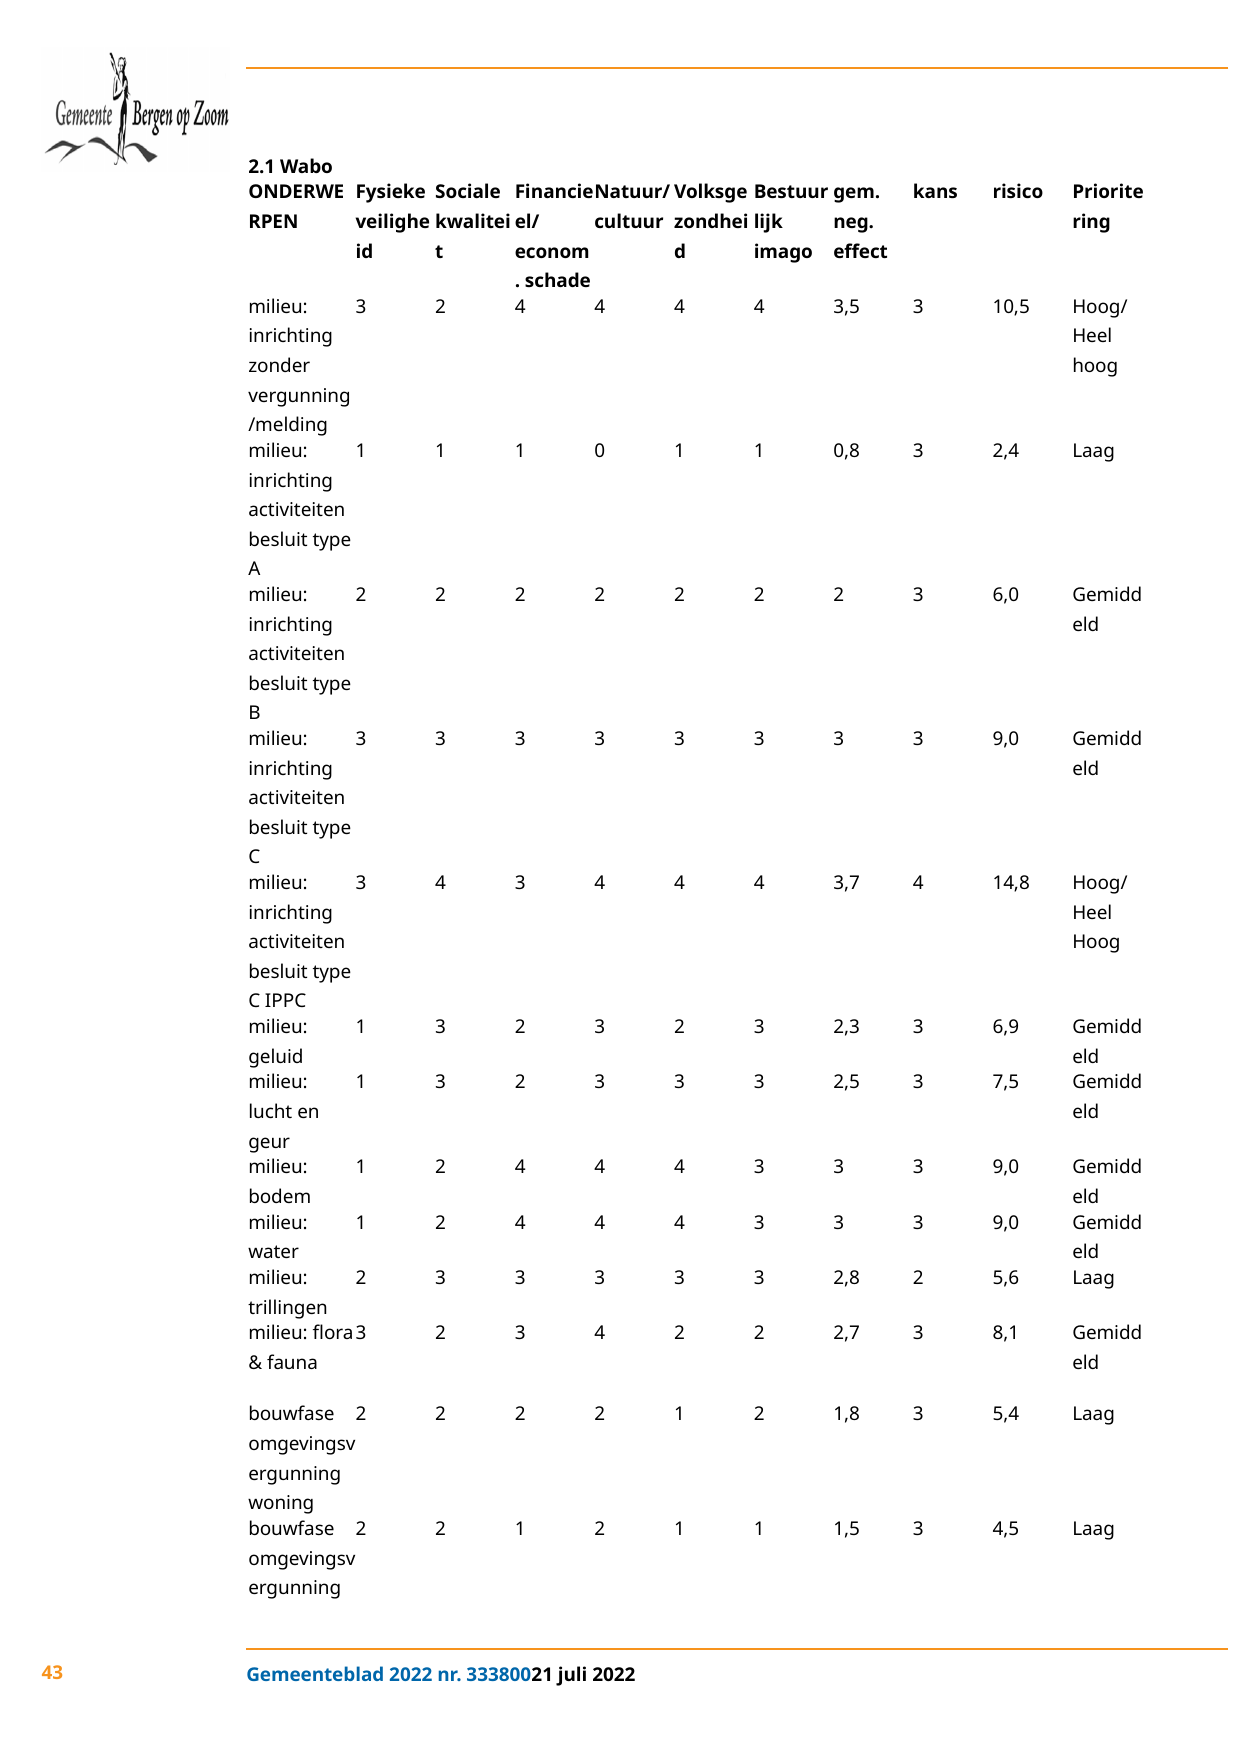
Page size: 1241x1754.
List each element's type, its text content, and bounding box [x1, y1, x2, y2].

table_cell 3 [913, 1154, 992, 1209]
table_cell 3 [754, 1154, 833, 1209]
table_cell 2 [435, 581, 514, 725]
table_cell 2 [355, 581, 435, 725]
table_cell 2 [355, 1401, 435, 1515]
table_cell 3 [594, 1069, 674, 1154]
table_cell 3 [355, 1320, 435, 1375]
table_cell 3 [754, 1014, 833, 1069]
table_cell 3 [913, 1014, 992, 1069]
table_cell 4 [594, 869, 674, 1013]
table_cell [435, 1375, 514, 1401]
table_cell 3 [594, 1264, 674, 1319]
table_cell 3 [515, 725, 594, 869]
table_cell 2 [674, 1014, 753, 1069]
table_cell 1 [355, 1014, 435, 1069]
table_cell 9,0 [992, 725, 1072, 869]
table_header kans [913, 179, 992, 293]
table_cell 2 [355, 1264, 435, 1319]
table_cell [515, 1375, 594, 1401]
table_cell milieu: geluid [248, 1014, 355, 1069]
table_cell [1072, 1375, 1152, 1401]
table_cell 4 [754, 293, 833, 437]
table_cell 3 [515, 869, 594, 1013]
table_cell 3 [435, 1069, 514, 1154]
table_cell bouwfase omgevingsvergunning [248, 1515, 355, 1600]
table_cell 2 [833, 581, 913, 725]
table_cell [355, 1375, 435, 1401]
table_cell Gemiddeld [1072, 1154, 1152, 1209]
table_cell 1 [355, 437, 435, 581]
table_cell 3 [435, 725, 514, 869]
table_header Natuur/cultuur [594, 179, 674, 293]
table_cell 3 [674, 1264, 753, 1319]
table_cell 3 [913, 581, 992, 725]
table_cell 4 [674, 293, 753, 437]
table_cell 3 [913, 725, 992, 869]
table_cell 5,6 [992, 1264, 1072, 1319]
table_cell [992, 1375, 1072, 1401]
table_header Sociale kwaliteit [435, 179, 514, 293]
table_cell 0 [594, 437, 674, 581]
table_cell milieu: inrichting zonder vergunning/melding [248, 293, 355, 437]
table_cell [754, 1375, 833, 1401]
table_cell 2 [435, 1154, 514, 1209]
picture [41, 47, 231, 172]
table_cell Gemiddeld [1072, 1320, 1152, 1375]
text 2.1 Wabo [248, 153, 1152, 178]
table_cell 2 [754, 1401, 833, 1515]
table_cell Hoog/Heel hoog [1072, 293, 1152, 437]
table_cell milieu: water [248, 1209, 355, 1264]
table_cell milieu: inrichting activiteitenbesluit type A [248, 437, 355, 581]
table_cell 2 [435, 1515, 514, 1600]
table_cell 3 [674, 725, 753, 869]
table_cell milieu: lucht en geur [248, 1069, 355, 1154]
table_cell Gemiddeld [1072, 1014, 1152, 1069]
table_cell 2 [515, 1014, 594, 1069]
table_cell 2 [674, 1320, 753, 1375]
table_cell 3,7 [833, 869, 913, 1013]
table_cell 3 [913, 1069, 992, 1154]
table_cell Laag [1072, 1515, 1152, 1600]
table_cell 1 [674, 1515, 753, 1600]
table_cell 3 [515, 1320, 594, 1375]
table_cell 4 [754, 869, 833, 1013]
table_cell 1 [754, 1515, 833, 1600]
table_cell 2 [594, 581, 674, 725]
table_cell 5,4 [992, 1401, 1072, 1515]
table_cell 2 [435, 1320, 514, 1375]
table_cell 1 [355, 1154, 435, 1209]
table_cell Gemiddeld [1072, 1209, 1152, 1264]
table_header Volksgezondheid [674, 179, 753, 293]
table_header ONDERWERPEN [248, 179, 355, 293]
table_cell 3 [674, 1069, 753, 1154]
table_cell 3 [355, 725, 435, 869]
table_cell 2 [435, 1401, 514, 1515]
table_cell 1 [355, 1069, 435, 1154]
table_cell 14,8 [992, 869, 1072, 1013]
table_cell 3 [594, 725, 674, 869]
table_cell bouwfase omgevingsvergunning woning [248, 1401, 355, 1515]
table_cell 3 [435, 1014, 514, 1069]
table_cell 8,1 [992, 1320, 1072, 1375]
table_cell 4 [594, 1209, 674, 1264]
table_header Fysieke veiligheid [355, 179, 435, 293]
table_cell [833, 1375, 913, 1401]
table_cell 4 [515, 1154, 594, 1209]
table_header Bestuurlijk imago [754, 179, 833, 293]
table_cell 3 [754, 1209, 833, 1264]
table_cell 3 [355, 869, 435, 1013]
table_cell Gemiddeld [1072, 725, 1152, 869]
table_cell 1 [355, 1209, 435, 1264]
table_cell 3 [913, 293, 992, 437]
table_cell 3 [435, 1264, 514, 1319]
table_cell Gemiddeld [1072, 1069, 1152, 1154]
table_cell 2 [515, 1401, 594, 1515]
table_cell 2 [594, 1515, 674, 1600]
table_cell 9,0 [992, 1154, 1072, 1209]
table_cell 2 [674, 581, 753, 725]
table_cell 3 [515, 1264, 594, 1319]
table_cell 1 [674, 437, 753, 581]
table_cell 1 [674, 1401, 753, 1515]
table_cell 6,9 [992, 1014, 1072, 1069]
table_cell [913, 1375, 992, 1401]
table_header Prioritering [1072, 179, 1152, 293]
table_cell 0,8 [833, 437, 913, 581]
table_header risico [992, 179, 1072, 293]
table_cell 4 [435, 869, 514, 1013]
table_cell 2 [594, 1401, 674, 1515]
table_cell 3 [754, 1069, 833, 1154]
table_cell 1 [754, 437, 833, 581]
table_cell milieu: inrichting activiteitenbesluit type C [248, 725, 355, 869]
table_cell 2 [435, 293, 514, 437]
table_cell 1 [435, 437, 514, 581]
table_cell 2 [754, 581, 833, 725]
table_cell 3 [833, 1209, 913, 1264]
table_cell 4 [594, 1154, 674, 1209]
table_cell 2,8 [833, 1264, 913, 1319]
table_cell 3 [913, 437, 992, 581]
table_cell 3 [355, 293, 435, 437]
table_cell 2,5 [833, 1069, 913, 1154]
table_cell milieu: trillingen [248, 1264, 355, 1319]
table_cell 1 [515, 437, 594, 581]
table_cell 4 [594, 293, 674, 437]
table_cell 4 [594, 1320, 674, 1375]
table_cell [594, 1375, 674, 1401]
table_cell milieu: flora & fauna [248, 1320, 355, 1375]
table_cell 3 [913, 1209, 992, 1264]
table_cell 9,0 [992, 1209, 1072, 1264]
table_cell 2,7 [833, 1320, 913, 1375]
table_cell [248, 1375, 355, 1401]
table_header Financieel/ econom . schade [515, 179, 594, 293]
table_cell 1,8 [833, 1401, 913, 1515]
table_cell 2,4 [992, 437, 1072, 581]
table_cell 3 [594, 1014, 674, 1069]
table_cell 10,5 [992, 293, 1072, 437]
table_cell 2 [355, 1515, 435, 1600]
table_cell 4 [674, 1154, 753, 1209]
table_cell milieu: inrichting activiteitenbesluit type C IPPC [248, 869, 355, 1013]
table_cell milieu: bodem [248, 1154, 355, 1209]
table_cell 3,5 [833, 293, 913, 437]
table_cell 1,5 [833, 1515, 913, 1600]
table_cell 4 [674, 869, 753, 1013]
table_cell Gemiddeld [1072, 581, 1152, 725]
table_cell 4 [515, 1209, 594, 1264]
table_header gem. neg. effect [833, 179, 913, 293]
table_cell Laag [1072, 1264, 1152, 1319]
table_cell [674, 1375, 753, 1401]
table_cell 2,3 [833, 1014, 913, 1069]
table_cell 4 [674, 1209, 753, 1264]
table_cell 3 [913, 1515, 992, 1600]
table_cell 3 [913, 1401, 992, 1515]
table_cell 3 [754, 725, 833, 869]
table_cell 2 [754, 1320, 833, 1375]
table_cell 3 [833, 725, 913, 869]
table_cell 4,5 [992, 1515, 1072, 1600]
table_cell 4 [515, 293, 594, 437]
table_cell 4 [913, 869, 992, 1013]
table_cell 3 [833, 1154, 913, 1209]
table_cell 3 [913, 1320, 992, 1375]
table_cell Laag [1072, 1401, 1152, 1515]
table_cell 7,5 [992, 1069, 1072, 1154]
table_cell Hoog/Heel Hoog [1072, 869, 1152, 1013]
table_cell 1 [515, 1515, 594, 1600]
table_cell 6,0 [992, 581, 1072, 725]
table_cell 2 [515, 581, 594, 725]
table_cell 3 [754, 1264, 833, 1319]
table_cell Laag [1072, 437, 1152, 581]
table_cell 2 [435, 1209, 514, 1264]
table_cell 2 [913, 1264, 992, 1319]
table_cell 2 [515, 1069, 594, 1154]
table_cell milieu: inrichting activiteitenbesluit type B [248, 581, 355, 725]
